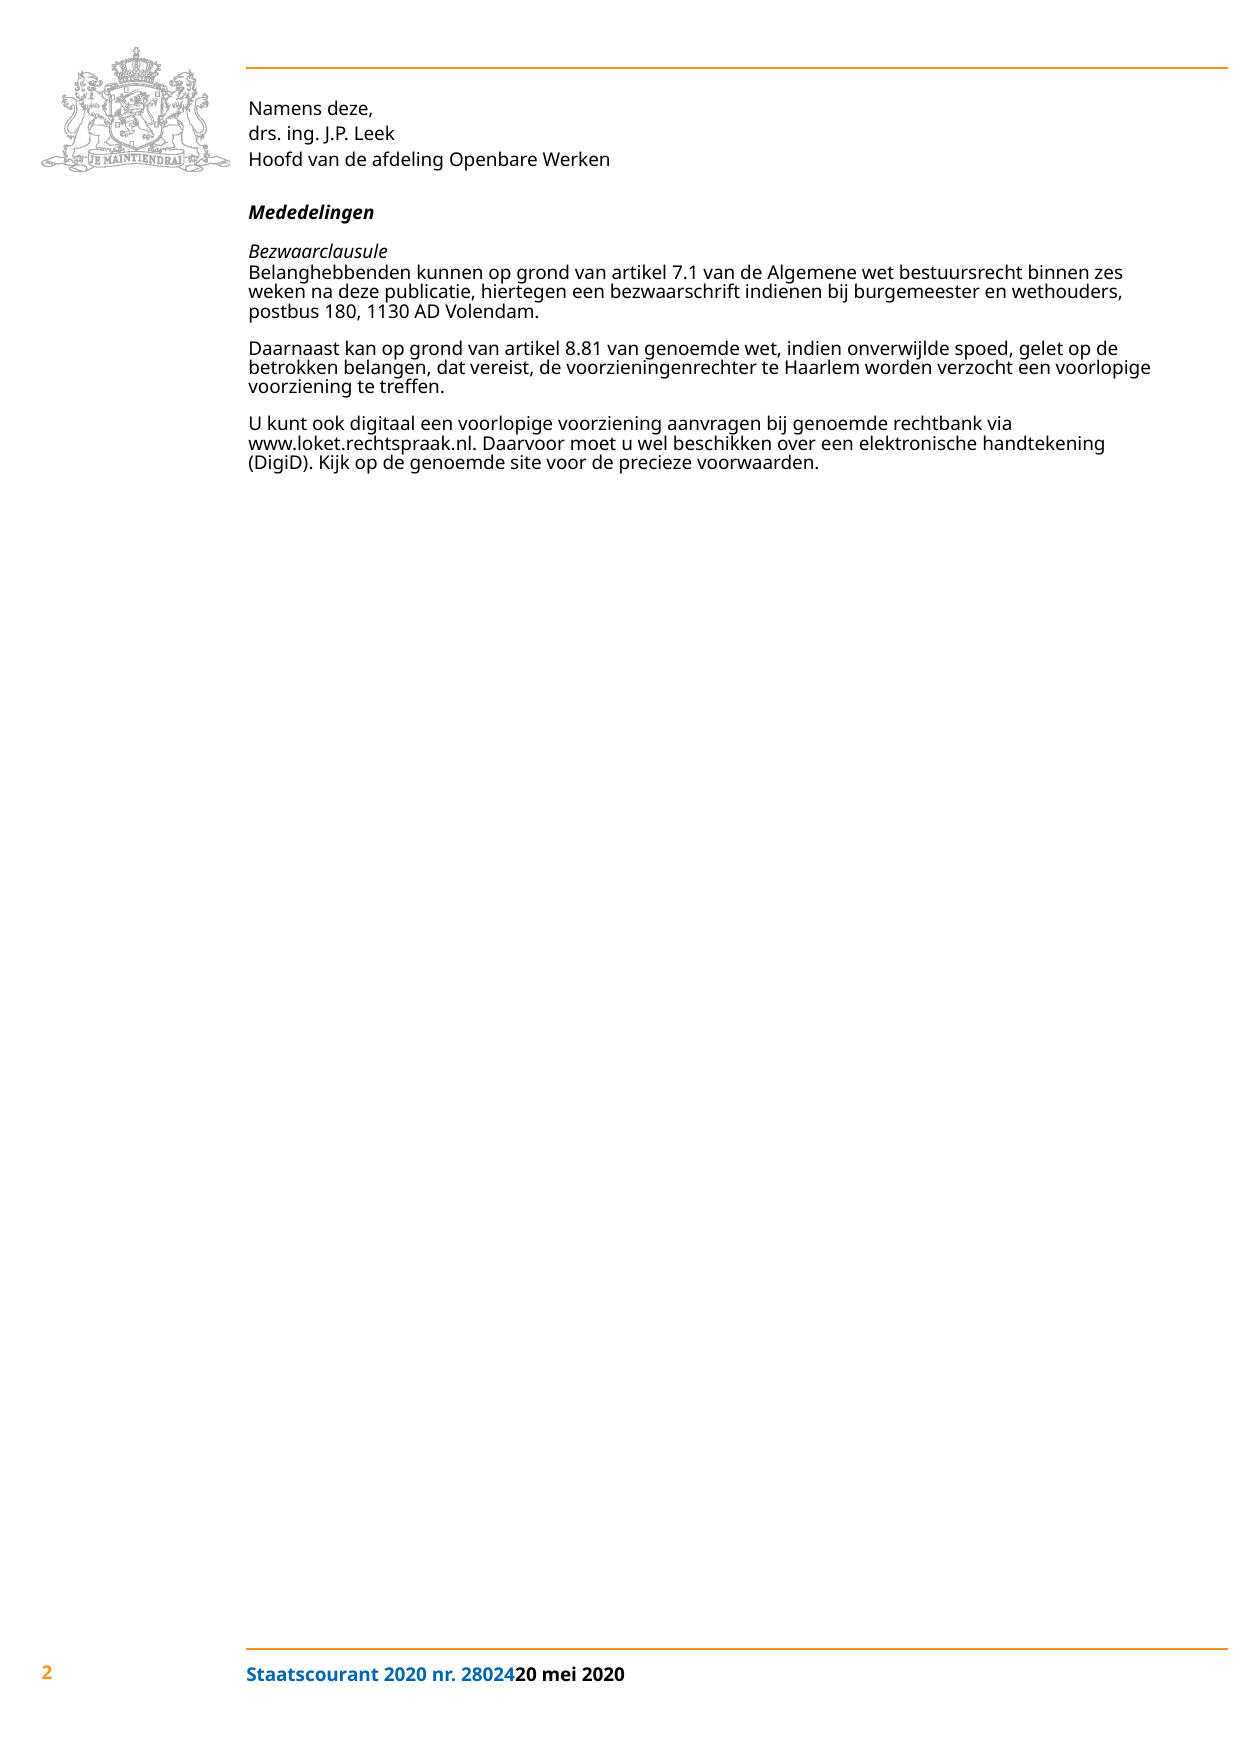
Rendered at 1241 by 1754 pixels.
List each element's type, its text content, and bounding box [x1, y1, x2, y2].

text drs. ing. J.P. Leek [248, 121, 1152, 146]
text Hoofd van de afdeling Openbare Werken [248, 146, 1152, 172]
picture [41, 47, 231, 172]
text Namens deze, [248, 95, 1152, 121]
text Belanghebbenden kunnen op grond van artikel 7.1 van de Algemene wet bestuursrecht binnen zes weken na deze publicatie, hiertegen een bezwaarschrift indienen bij burgemeester en wethouders, postbus 180, 1130 AD Volendam. [248, 264, 1152, 322]
text Daarnaast kan op grond van artikel 8.81 van genoemde wet, indien onverwijlde spoed, gelet op de betrokken belangen, dat vereist, de voorzieningenrechter te Haarlem worden verzocht een voorlopige voorziening te treffen. [248, 340, 1152, 397]
text Mededelingen [248, 199, 1152, 225]
text U kunt ook digitaal een voorlopige voorziening aanvragen bij genoemde rechtbank via www.loket.rechtspraak.nl. Daarvoor moet u wel beschikken over een elektronische handtekening (DigiD). Kijk op de genoemde site voor de precieze voorwaarden. [248, 415, 1152, 473]
text Bezwaarclausule [248, 238, 1152, 264]
